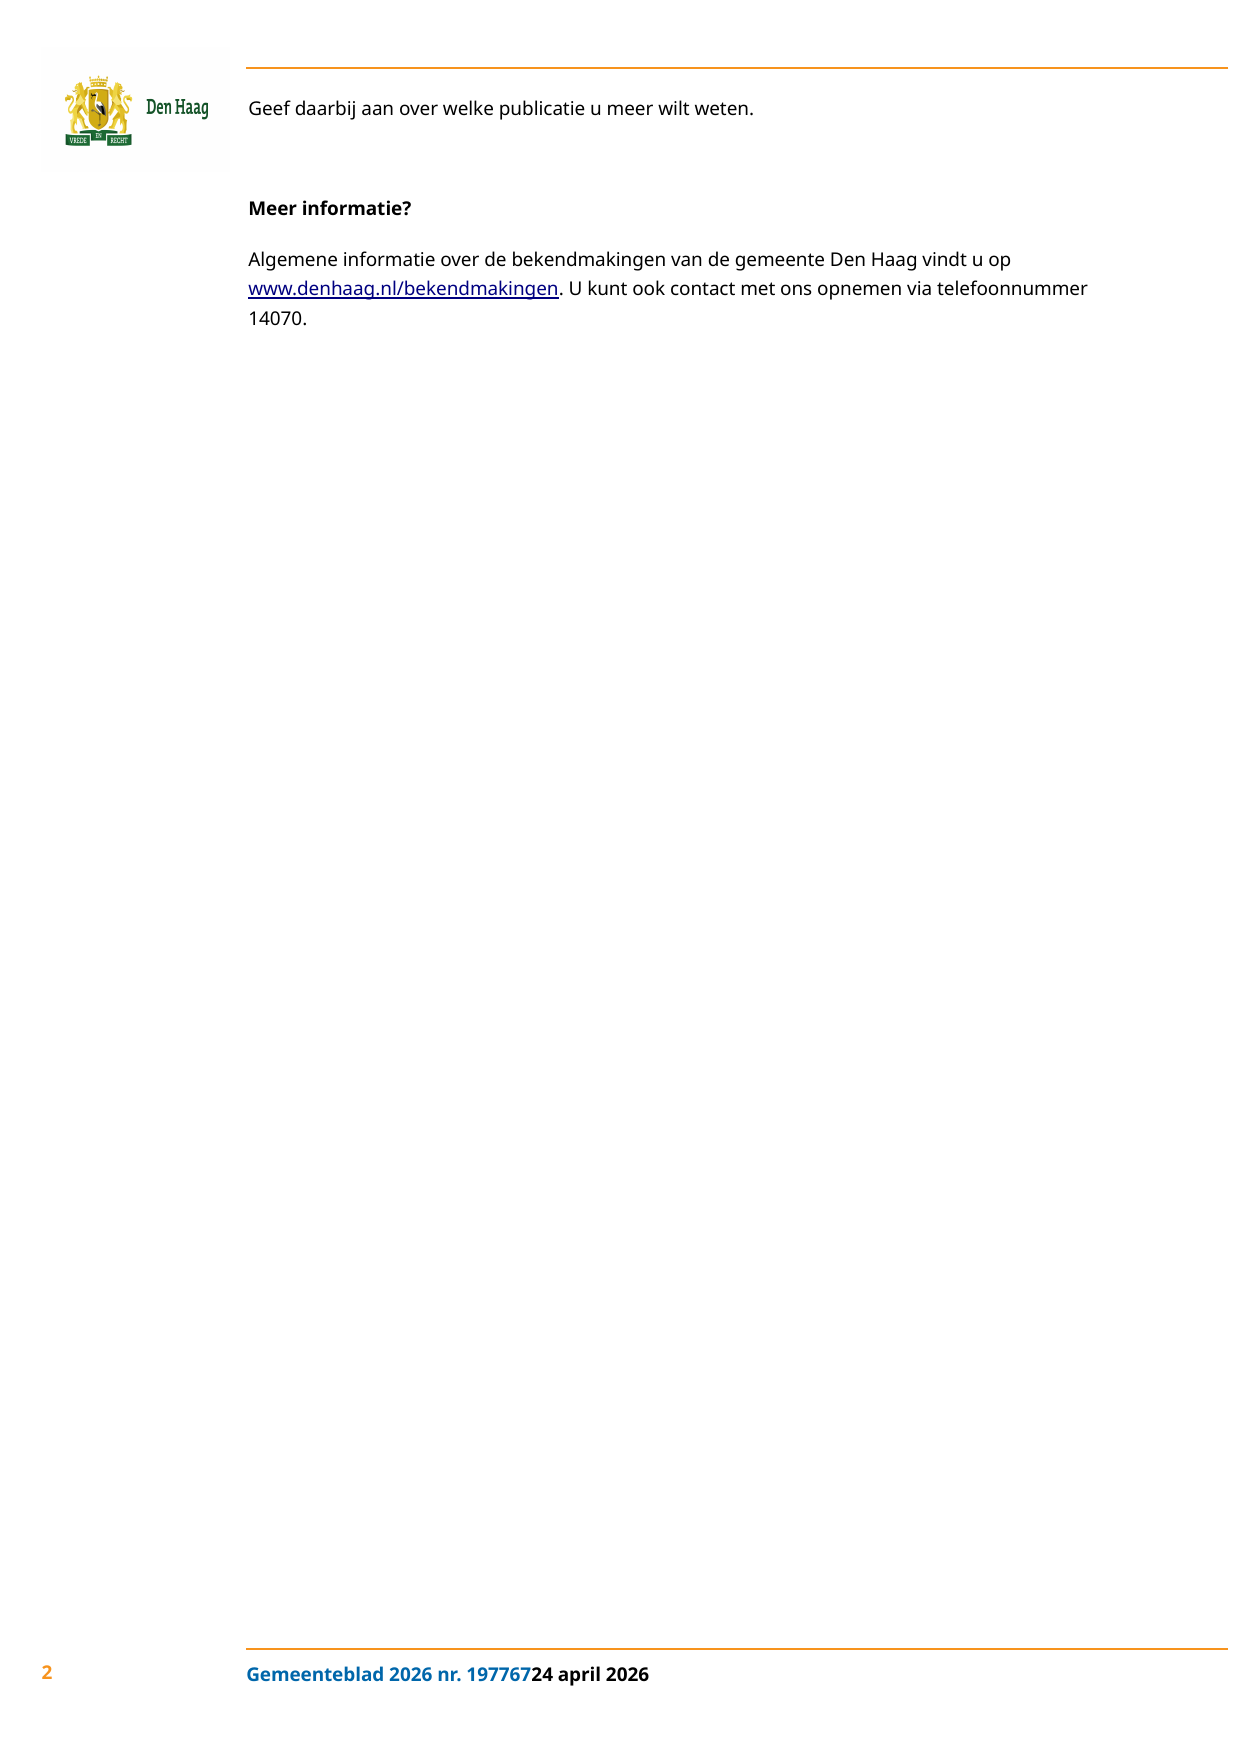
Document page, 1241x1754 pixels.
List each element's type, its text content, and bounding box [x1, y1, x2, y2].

picture [41, 47, 231, 172]
text Algemene informatie over de bekendmakingen van de gemeente Den Haag vindt u op www.denhaag.nl/bekendmakingen. U kunt ook contact met ons opnemen via telefoonnummer 14070. [248, 246, 1152, 331]
text Meer informatie? [248, 196, 1152, 221]
text Geef daarbij aan over welke publicatie u meer wilt weten. [248, 95, 1152, 121]
